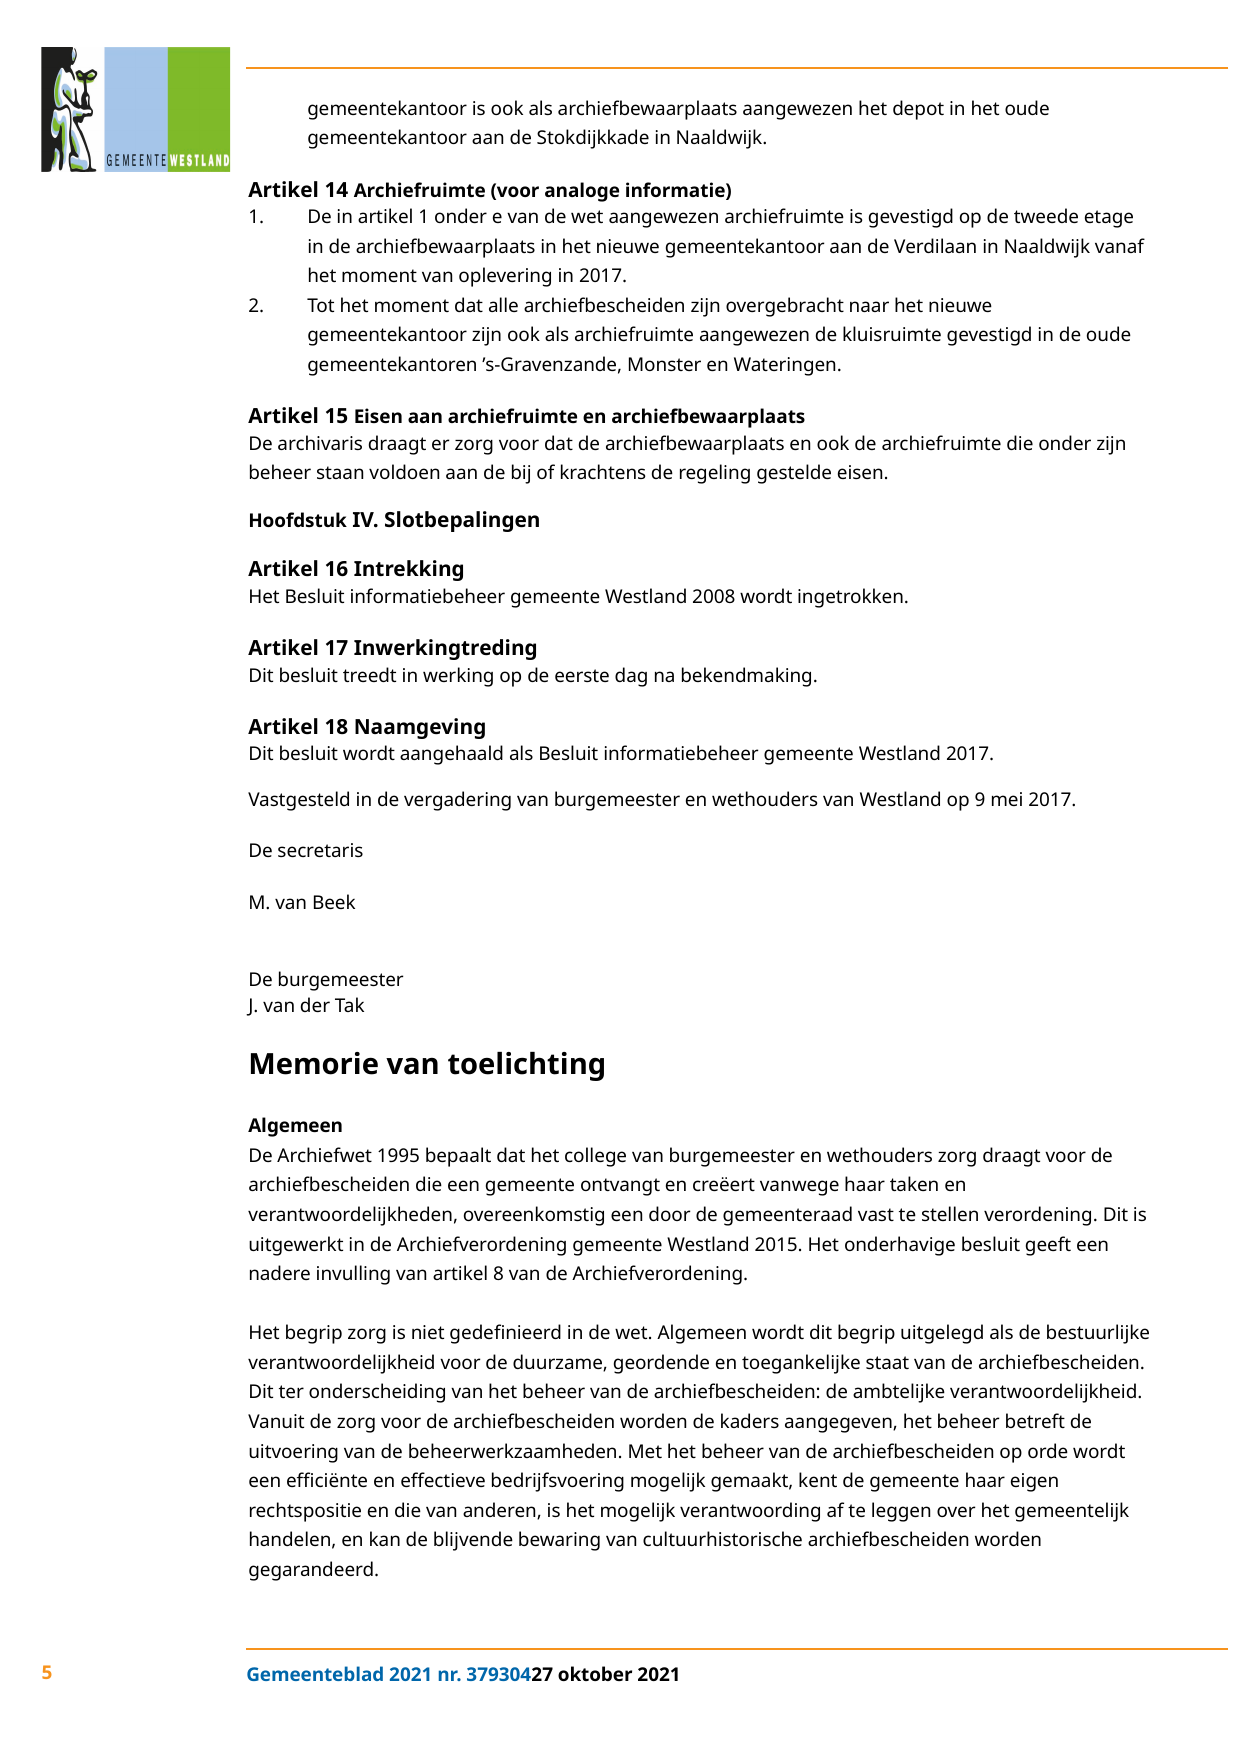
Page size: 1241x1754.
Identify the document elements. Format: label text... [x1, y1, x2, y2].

text Artikel 14 Archiefruimte (voor analoge informatie) [248, 175, 1152, 203]
text J. van der Tak [248, 992, 1152, 1018]
text Algemeen [248, 1112, 1152, 1138]
text Dit besluit treedt in werking op de eerste dag na bekendmaking. [248, 662, 1152, 687]
text De secretaris [248, 838, 1152, 863]
text Artikel 16 Intrekking [248, 554, 1152, 583]
picture [41, 47, 231, 172]
list De in artikel 1 onder e van de wet aangewezen archiefruimte is gevestigd op de tweede etage in de archiefbewaarplaats in het nieuwe gemeentekantoor aan de Verdilaan in Naaldwijk vanaf het moment van oplevering in 2017. [248, 203, 1152, 288]
list Tot het moment dat alle archiefbescheiden zijn overgebracht naar het nieuwe gemeentekantoor zijn ook als archiefruimte aangewezen de kluisruimte gevestigd in de oude gemeentekantoren ’s-Gravenzande, Monster en Wateringen. [248, 292, 1152, 377]
text M. van Beek [248, 889, 1152, 915]
text Dit besluit wordt aangehaald als Besluit informatiebeheer gemeente Westland 2017. [248, 741, 1152, 766]
text Vastgesteld in de vergadering van burgemeester en wethouders van Westland op 9 mei 2017. [248, 786, 1152, 812]
text Artikel 15 Eisen aan archiefruimte en archiefbewaarplaats [248, 402, 1152, 430]
text Memorie van toelichting [248, 1043, 1152, 1083]
text De Archiefwet 1995 bepaalt dat het college van burgemeester en wethouders zorg draagt voor de archiefbescheiden die een gemeente ontvangt en creëert vanwege haar taken en verantwoordelijkheden, overeenkomstig een door de gemeenteraad vast te stellen verordening. Dit is uitgewerkt in de Archiefverordening gemeente Westland 2015. Het onderhavige besluit geeft een nadere invulling van artikel 8 van de Archiefverordening. [248, 1142, 1152, 1286]
list gemeentekantoor is ook als archiefbewaarplaats aangewezen het depot in het oude gemeentekantoor aan de Stokdijkkade in Naaldwijk. [248, 95, 1152, 150]
text Het Besluit informatiebeheer gemeente Westland 2008 wordt ingetrokken. [248, 583, 1152, 609]
text Artikel 18 Naamgeving [248, 712, 1152, 741]
text De burgemeester [248, 966, 1152, 992]
text Het begrip zorg is niet gedefinieerd in de wet. Algemeen wordt dit begrip uitgelegd als de bestuurlijke verantwoordelijkheid voor de duurzame, geordende en toegankelijke staat van de archiefbescheiden. Dit ter onderscheiding van het beheer van de archiefbescheiden: de ambtelijke verantwoordelijkheid. Vanuit de zorg voor de archiefbescheiden worden de kaders aangegeven, het beheer betreft de uitvoering van de beheerwerkzaamheden. Met het beheer van de archiefbescheiden op orde wordt een efficiënte en effectieve bedrijfsvoering mogelijk gemaakt, kent de gemeente haar eigen rechtspositie en die van anderen, is het mogelijk verantwoording af te leggen over het gemeentelijk handelen, en kan de blijvende bewaring van cultuurhistorische archiefbescheiden worden gegarandeerd. [248, 1319, 1152, 1582]
text Artikel 17 Inwerkingtreding [248, 633, 1152, 662]
text De archivaris draagt er zorg voor dat de archiefbewaarplaats en ook de archiefruimte die onder zijn beheer staan voldoen aan de bij of krachtens de regeling gestelde eisen. [248, 430, 1152, 485]
text Hoofdstuk IV. Slotbepalingen [248, 505, 1152, 534]
